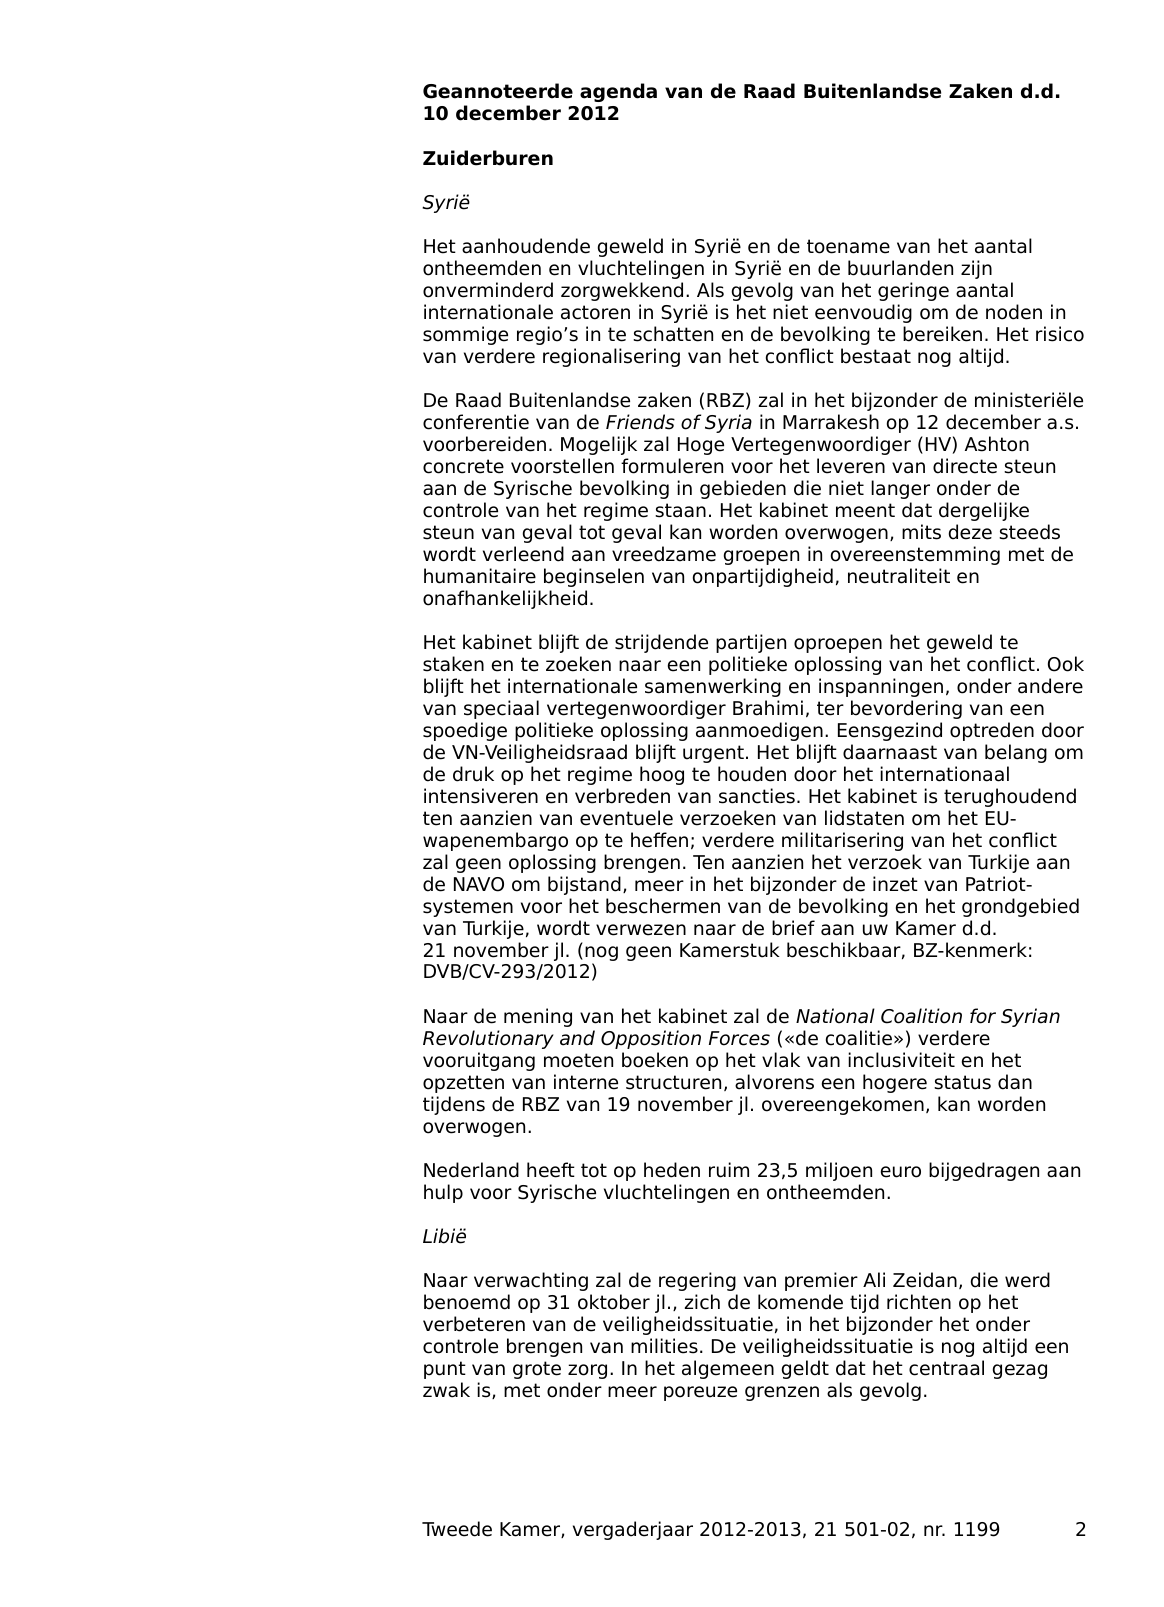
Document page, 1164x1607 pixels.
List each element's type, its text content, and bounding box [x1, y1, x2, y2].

text De Raad Buitenlandse zaken (RBZ) zal in het bijzonder de ministeriële conferentie van de Friends of Syria in Marrakesh op 12 december a.s. voorbereiden. Mogelijk zal Hoge Vertegenwoordiger (HV) Ashton concrete voorstellen formuleren voor het leveren van directe steun aan de Syrische bevolking in gebieden die niet langer onder de controle van het regime staan. Het kabinet meent dat dergelijke steun van geval tot geval kan worden overwogen, mits deze steeds wordt verleend aan vreedzame groepen in overeenstemming met de humanitaire beginselen van onpartijdigheid, neutraliteit en onafhankelijkheid. [422, 390, 1087, 609]
subtitle Libië [422, 1226, 1087, 1248]
subtitle Geannoteerde agenda van de Raad Buitenlandse Zaken d.d. 10 december 2012 [422, 81, 1087, 125]
text Naar verwachting zal de regering van premier Ali Zeidan, die werd benoemd op 31 oktober jl., zich de komende tijd richten op het verbeteren van de veiligheidssituatie, in het bijzonder het onder controle brengen van milities. De veiligheidssituatie is nog altijd een punt van grote zorg. In het algemeen geldt dat het centraal gezag zwak is, met onder meer poreuze grenzen als gevolg. [422, 1270, 1087, 1402]
text Naar de mening van het kabinet zal de National Coalition for Syrian Revolutionary and Opposition Forces («de coalitie») verdere vooruitgang moeten boeken op het vlak van inclusiviteit en het opzetten van interne structuren, alvorens een hogere status dan tijdens de RBZ van 19 november jl. overeengekomen, kan worden overwogen. [422, 1006, 1087, 1137]
text Het aanhoudende geweld in Syrië en de toename van het aantal ontheemden en vluchtelingen in Syrië en de buurlanden zijn onverminderd zorgwekkend. Als gevolg van het geringe aantal internationale actoren in Syrië is het niet eenvoudig om de noden in sommige regio’s in te schatten en de bevolking te bereiken. Het risico van verdere regionalisering van het conflict bestaat nog altijd. [422, 236, 1087, 368]
text Nederland heeft tot op heden ruim 23,5 miljoen euro bijgedragen aan hulp voor Syrische vluchtelingen en ontheemden. [422, 1160, 1087, 1204]
subtitle Syrië [422, 192, 1087, 213]
subtitle Zuiderburen [422, 147, 1087, 169]
text Het kabinet blijft de strijdende partijen oproepen het geweld te staken en te zoeken naar een politieke oplossing van het conflict. Ook blijft het internationale samenwerking en inspanningen, onder andere van speciaal vertegenwoordiger Brahimi, ter bevordering van een spoedige politieke oplossing aanmoedigen. Eensgezind optreden door de VN-Veiligheidsraad blijft urgent. Het blijft daarnaast van belang om de druk op het regime hoog te houden door het internationaal intensiveren en verbreden van sancties. Het kabinet is terughoudend ten aanzien van eventuele verzoeken van lidstaten om het EU-wapenembargo op te heffen; verdere militarisering van het conflict zal geen oplossing brengen. Ten aanzien het verzoek van Turkije aan de NAVO om bijstand, meer in het bijzonder de inzet van Patriot-systemen voor het beschermen van de bevolking en het grondgebied van Turkije, wordt verwezen naar de brief aan uw Kamer d.d. 21 november jl. (nog geen Kamerstuk beschikbaar, BZ-kenmerk: DVB/CV-293/2012) [422, 632, 1087, 983]
